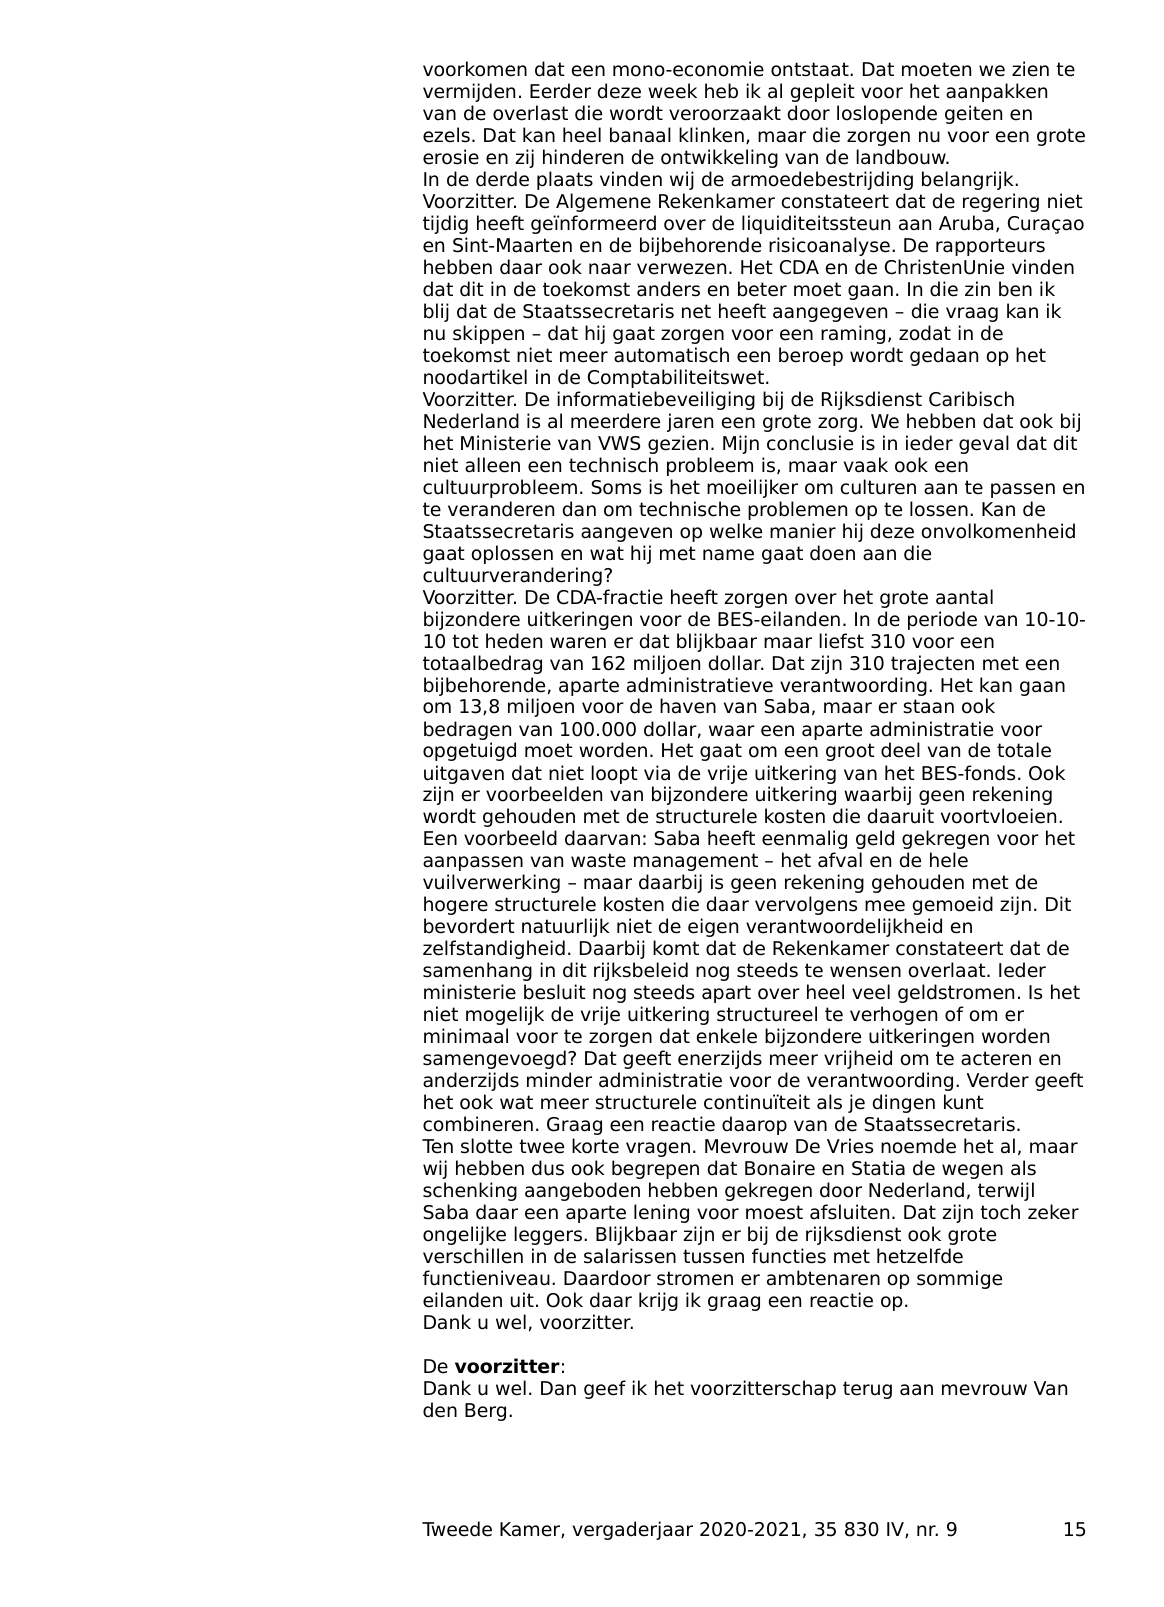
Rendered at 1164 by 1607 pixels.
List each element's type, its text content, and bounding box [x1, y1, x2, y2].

text Voorzitter. De informatiebeveiliging bij de Rijksdienst Caribisch Nederland is al meerdere jaren een grote zorg. We hebben dat ook bij het Ministerie van VWS gezien. Mijn conclusie is in ieder geval dat dit niet alleen een technisch probleem is, maar vaak ook een cultuurprobleem. Soms is het moeilijker om culturen aan te passen en te veranderen dan om technische problemen op te lossen. Kan de Staatssecretaris aangeven op welke manier hij deze onvolkomenheid gaat oplossen en wat hij met name gaat doen aan die cultuurverandering? [422, 389, 1087, 587]
text voorkomen dat een mono-economie ontstaat. Dat moeten we zien te vermijden. Eerder deze week heb ik al gepleit voor het aanpakken van de overlast die wordt veroorzaakt door loslopende geiten en ezels. Dat kan heel banaal klinken, maar die zorgen nu voor een grote erosie en zij hinderen de ontwikkeling van de landbouw. [422, 59, 1087, 169]
text Dank u wel, voorzitter. [422, 1312, 1087, 1334]
text Ten slotte twee korte vragen. Mevrouw De Vries noemde het al, maar wij hebben dus ook begrepen dat Bonaire en Statia de wegen als schenking aangeboden hebben gekregen door Nederland, terwijl Saba daar een aparte lening voor moest afsluiten. Dat zijn toch zeker ongelijke leggers. Blijkbaar zijn er bij de rijksdienst ook grote verschillen in de salarissen tussen functies met hetzelfde functieniveau. Daardoor stromen er ambtenaren op sommige eilanden uit. Ook daar krijg ik graag een reactie op. [422, 1136, 1087, 1312]
text Voorzitter. De CDA-fractie heeft zorgen over het grote aantal bijzondere uitkeringen voor de BES-eilanden. In de periode van 10-10-10 tot heden waren er dat blijkbaar maar liefst 310 voor een totaalbedrag van 162 miljoen dollar. Dat zijn 310 trajecten met een bijbehorende, aparte administratieve verantwoording. Het kan gaan om 13,8 miljoen voor de haven van Saba, maar er staan ook bedragen van 100.000 dollar, waar een aparte administratie voor opgetuigd moet worden. Het gaat om een groot deel van de totale uitgaven dat niet loopt via de vrije uitkering van het BES-fonds. Ook zijn er voorbeelden van bijzondere uitkering waarbij geen rekening wordt gehouden met de structurele kosten die daaruit voortvloeien. Een voorbeeld daarvan: Saba heeft eenmalig geld gekregen voor het aanpassen van waste management – het afval en de hele vuilverwerking – maar daarbij is geen rekening gehouden met de hogere structurele kosten die daar vervolgens mee gemoeid zijn. Dit bevordert natuurlijk niet de eigen verantwoordelijkheid en zelfstandigheid. Daarbij komt dat de Rekenkamer constateert dat de samenhang in dit rijksbeleid nog steeds te wensen overlaat. Ieder ministerie besluit nog steeds apart over heel veel geldstromen. Is het niet mogelijk de vrije uitkering structureel te verhogen of om er minimaal voor te zorgen dat enkele bijzondere uitkeringen worden samengevoegd? Dat geeft enerzijds meer vrijheid om te acteren en anderzijds minder administratie voor de verantwoording. Verder geeft het ook wat meer structurele continuïteit als je dingen kunt combineren. Graag een reactie daarop van de Staatssecretaris. [422, 587, 1087, 1136]
text In de derde plaats vinden wij de armoedebestrijding belangrijk. [422, 169, 1087, 191]
text Dank u wel. Dan geef ik het voorzitterschap terug aan mevrouw Van den Berg. [422, 1378, 1087, 1422]
text De voorzitter: [422, 1356, 1087, 1378]
text Voorzitter. De Algemene Rekenkamer constateert dat de regering niet tijdig heeft geïnformeerd over de liquiditeitssteun aan Aruba, Curaçao en Sint-Maarten en de bijbehorende risicoanalyse. De rapporteurs hebben daar ook naar verwezen. Het CDA en de ChristenUnie vinden dat dit in de toekomst anders en beter moet gaan. In die zin ben ik blij dat de Staatssecretaris net heeft aangegeven – die vraag kan ik nu skippen – dat hij gaat zorgen voor een raming, zodat in de toekomst niet meer automatisch een beroep wordt gedaan op het noodartikel in de Comptabiliteitswet. [422, 191, 1087, 389]
